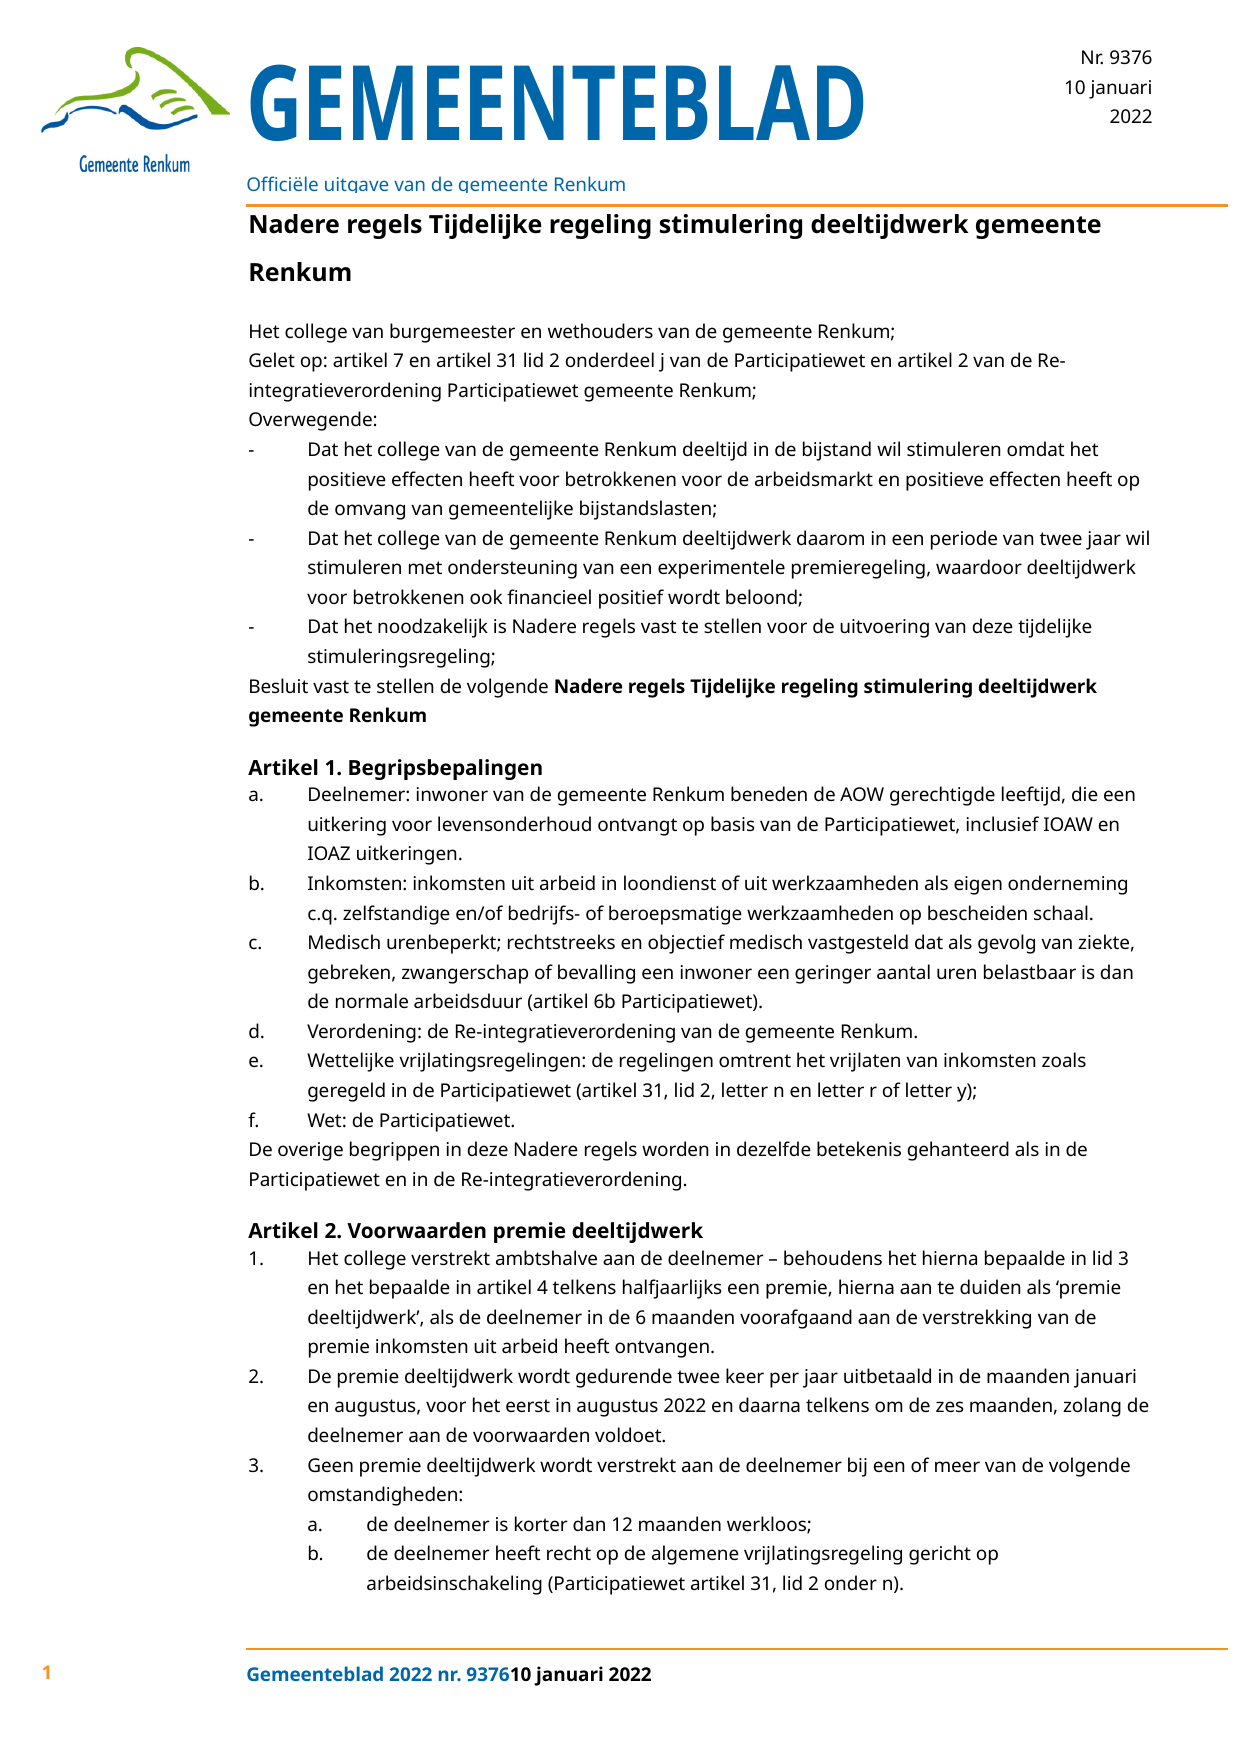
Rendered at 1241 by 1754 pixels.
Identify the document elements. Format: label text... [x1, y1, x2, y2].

list Dat het college van de gemeente Renkum deeltijdwerk daarom in een periode van twee jaar wil stimuleren met ondersteuning van een experimentele premieregeling, waardoor deeltijdwerk voor betrokkenen ook financieel positief wordt beloond; [248, 525, 1152, 610]
list Verordening: de Re-integratieverordening van de gemeente Renkum. [248, 1018, 1152, 1044]
text Artikel 2. Voorwaarden premie deeltijdwerk [248, 1216, 1152, 1245]
text Gelet op: artikel 7 en artikel 31 lid 2 onderdeel j van de Participatiewet en artikel 2 van de Re-integratieverordening Participatiewet gemeente Renkum; [248, 347, 1152, 403]
list Medisch urenbeperkt; rechtstreeks en objectief medisch vastgesteld dat als gevolg van ziekte, gebreken, zwangerschap of bevalling een inwoner een geringer aantal uren belastbaar is dan de normale arbeidsduur (artikel 6b Participatiewet). [248, 929, 1152, 1014]
text Nadere regels Tijdelijke regeling stimulering deeltijdwerk gemeente Renkum [248, 207, 1152, 288]
text Besluit vast te stellen de volgende Nadere regels Tijdelijke regeling stimulering deeltijdwerk gemeente Renkum [248, 673, 1152, 728]
text Overwegende: [248, 407, 1152, 432]
list Dat het college van de gemeente Renkum deeltijd in de bijstand wil stimuleren omdat het positieve effecten heeft voor betrokkenen voor de arbeidsmarkt en positieve effecten heeft op de omvang van gemeentelijke bijstandslasten; [248, 436, 1152, 521]
text De overige begrippen in deze Nadere regels worden in dezelfde betekenis gehanteerd als in de Participatiewet en in de Re-integratieverordening. [248, 1136, 1152, 1192]
list Geen premie deeltijdwerk wordt verstrekt aan de deelnemer bij een of meer van de volgende omstandigheden: [248, 1452, 1152, 1507]
list Wettelijke vrijlatingsregelingen: de regelingen omtrent het vrijlaten van inkomsten zoals geregeld in de Participatiewet (artikel 31, lid 2, letter n en letter r of letter y); [248, 1048, 1152, 1103]
list Dat het noodzakelijk is Nadere regels vast te stellen voor de uitvoering van deze tijdelijke stimuleringsregeling; [248, 614, 1152, 669]
text Artikel 1. Begripsbepalingen [248, 753, 1152, 781]
list De premie deeltijdwerk wordt gedurende twee keer per jaar uitbetaald in de maanden januari en augustus, voor het eerst in augustus 2022 en daarna telkens om de zes maanden, zolang de deelnemer aan de voorwaarden voldoet. [248, 1363, 1152, 1448]
list de deelnemer is korter dan 12 maanden werkloos; [307, 1511, 1152, 1537]
text Het college van burgemeester en wethouders van de gemeente Renkum; [248, 318, 1152, 344]
list de deelnemer heeft recht op de algemene vrijlatingsregeling gericht op arbeidsinschakeling (Participatiewet artikel 31, lid 2 onder n). [307, 1541, 1152, 1596]
picture [41, 47, 231, 172]
list Inkomsten: inkomsten uit arbeid in loondienst of uit werkzaamheden als eigen onderneming c.q. zelfstandige en/of bedrijfs- of beroepsmatige werkzaamheden op bescheiden schaal. [248, 870, 1152, 925]
list Wet: de Participatiewet. [248, 1107, 1152, 1132]
list Deelnemer: inwoner van de gemeente Renkum beneden de AOW gerechtigde leeftijd, die een uitkering voor levensonderhoud ontvangt op basis van de Participatiewet, inclusief IOAW en IOAZ uitkeringen. [248, 781, 1152, 866]
list Het college verstrekt ambtshalve aan de deelnemer – behoudens het hierna bepaalde in lid 3 en het bepaalde in artikel 4 telkens halfjaarlijks een premie, hierna aan te duiden als ‘premie deeltijdwerk’, als de deelnemer in de 6 maanden voorafgaand aan de verstrekking van de premie inkomsten uit arbeid heeft ontvangen. [248, 1245, 1152, 1359]
